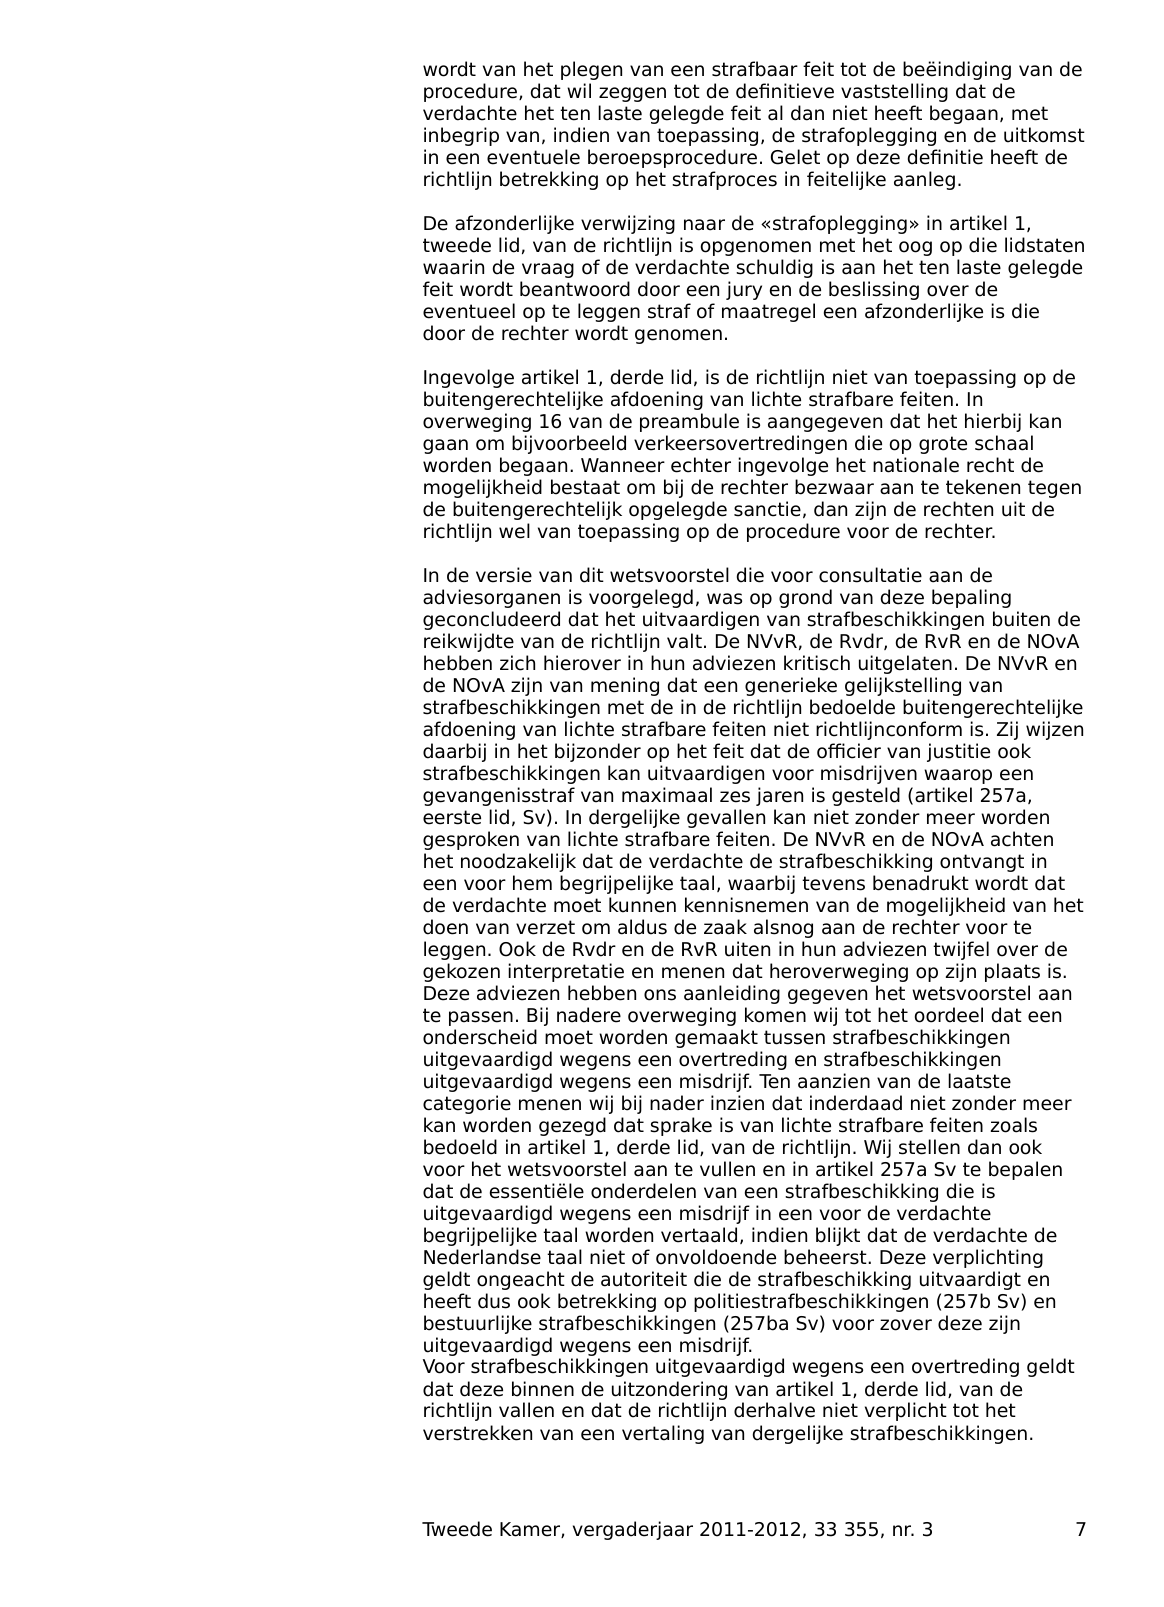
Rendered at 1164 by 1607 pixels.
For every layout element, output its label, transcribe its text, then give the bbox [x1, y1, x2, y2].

text wordt van het plegen van een strafbaar feit tot de beëindiging van de procedure, dat wil zeggen tot de definitieve vaststelling dat de verdachte het ten laste gelegde feit al dan niet heeft begaan, met inbegrip van, indien van toepassing, de strafoplegging en de uitkomst in een eventuele beroepsprocedure. Gelet op deze definitie heeft de richtlijn betrekking op het strafproces in feitelijke aanleg. [422, 59, 1087, 191]
text Deze adviezen hebben ons aanleiding gegeven het wetsvoorstel aan te passen. Bij nadere overweging komen wij tot het oordeel dat een onderscheid moet worden gemaakt tussen strafbeschikkingen uitgevaardigd wegens een overtreding en strafbeschikkingen uitgevaardigd wegens een misdrijf. Ten aanzien van de laatste categorie menen wij bij nader inzien dat inderdaad niet zonder meer kan worden gezegd dat sprake is van lichte strafbare feiten zoals bedoeld in artikel 1, derde lid, van de richtlijn. Wij stellen dan ook voor het wetsvoorstel aan te vullen en in artikel 257a Sv te bepalen dat de essentiële onderdelen van een strafbeschikking die is uitgevaardigd wegens een misdrijf in een voor de verdachte begrijpelijke taal worden vertaald, indien blijkt dat de verdachte de Nederlandse taal niet of onvoldoende beheerst. Deze verplichting geldt ongeacht de autoriteit die de strafbeschikking uitvaardigt en heeft dus ook betrekking op politiestrafbeschikkingen (257b Sv) en bestuurlijke strafbeschikkingen (257ba Sv) voor zover deze zijn uitgevaardigd wegens een misdrijf. [422, 983, 1087, 1356]
text De afzonderlijke verwijzing naar de «strafoplegging» in artikel 1, tweede lid, van de richtlijn is opgenomen met het oog op die lidstaten waarin de vraag of de verdachte schuldig is aan het ten laste gelegde feit wordt beantwoord door een jury en de beslissing over de eventueel op te leggen straf of maatregel een afzonderlijke is die door de rechter wordt genomen. [422, 213, 1087, 345]
text Ingevolge artikel 1, derde lid, is de richtlijn niet van toepassing op de buitengerechtelijke afdoening van lichte strafbare feiten. In overweging 16 van de preambule is aangegeven dat het hierbij kan gaan om bijvoorbeeld verkeersovertredingen die op grote schaal worden begaan. Wanneer echter ingevolge het nationale recht de mogelijkheid bestaat om bij de rechter bezwaar aan te tekenen tegen de buitengerechtelijk opgelegde sanctie, dan zijn de rechten uit de richtlijn wel van toepassing op de procedure voor de rechter. [422, 367, 1087, 543]
text Voor strafbeschikkingen uitgevaardigd wegens een overtreding geldt dat deze binnen de uitzondering van artikel 1, derde lid, van de richtlijn vallen en dat de richtlijn derhalve niet verplicht tot het verstrekken van een vertaling van dergelijke strafbeschikkingen. [422, 1356, 1087, 1444]
text In de versie van dit wetsvoorstel die voor consultatie aan de adviesorganen is voorgelegd, was op grond van deze bepaling geconcludeerd dat het uitvaardigen van strafbeschikkingen buiten de reikwijdte van de richtlijn valt. De NVvR, de Rvdr, de RvR en de NOvA hebben zich hierover in hun adviezen kritisch uitgelaten. De NVvR en de NOvA zijn van mening dat een generieke gelijkstelling van strafbeschikkingen met de in de richtlijn bedoelde buitengerechtelijke afdoening van lichte strafbare feiten niet richtlijnconform is. Zij wijzen daarbij in het bijzonder op het feit dat de officier van justitie ook strafbeschikkingen kan uitvaardigen voor misdrijven waarop een gevangenisstraf van maximaal zes jaren is gesteld (artikel 257a, eerste lid, Sv). In dergelijke gevallen kan niet zonder meer worden gesproken van lichte strafbare feiten. De NVvR en de NOvA achten het noodzakelijk dat de verdachte de strafbeschikking ontvangt in een voor hem begrijpelijke taal, waarbij tevens benadrukt wordt dat de verdachte moet kunnen kennisnemen van de mogelijkheid van het doen van verzet om aldus de zaak alsnog aan de rechter voor te leggen. Ook de Rvdr en de RvR uiten in hun adviezen twijfel over de gekozen interpretatie en menen dat heroverweging op zijn plaats is. [422, 565, 1087, 983]
